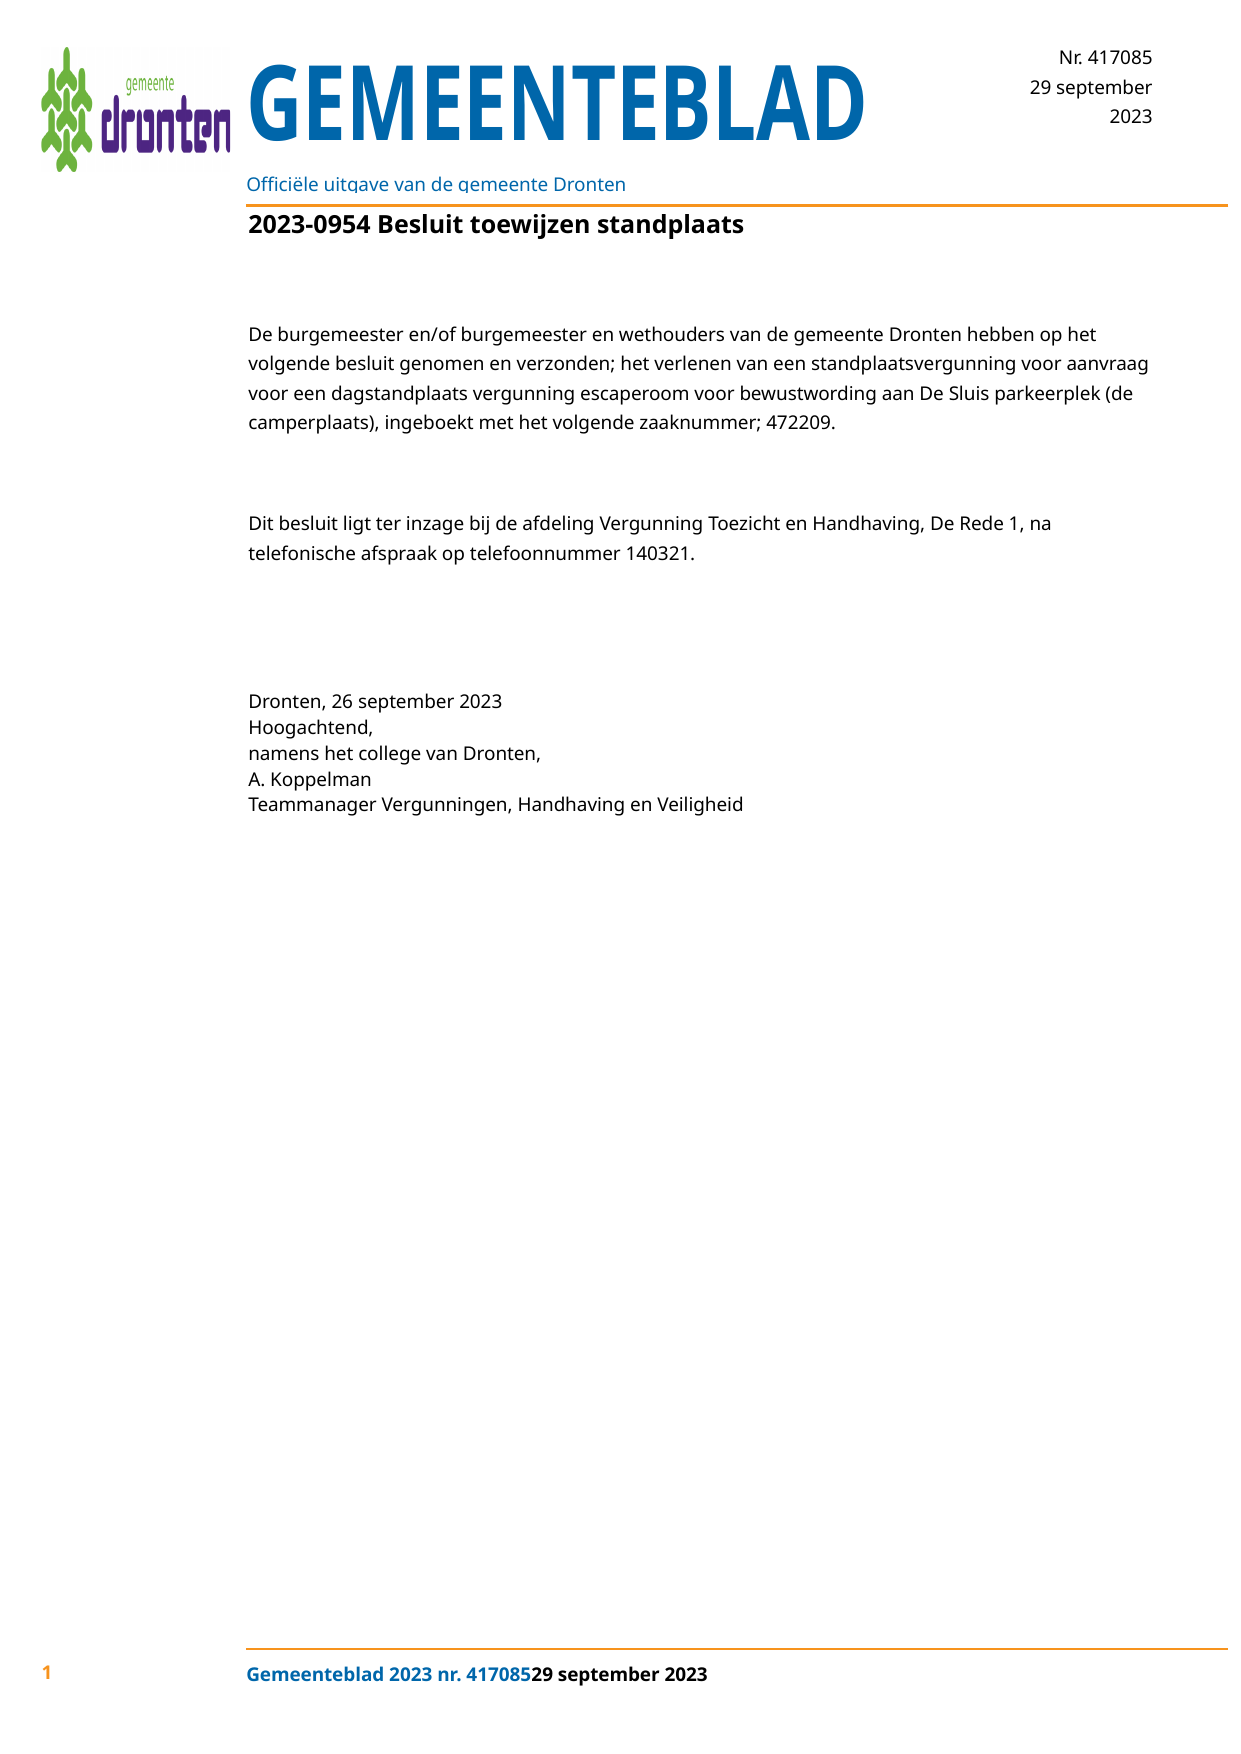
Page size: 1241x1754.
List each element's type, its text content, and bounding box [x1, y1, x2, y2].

picture [41, 47, 231, 172]
text 2023-0954 Besluit toewijzen standplaats [248, 207, 1152, 241]
text Dit besluit ligt ter inzage bij de afdeling Vergunning Toezicht en Handhaving, De Rede 1, na telefonische afspraak op telefoonnummer 140321. [248, 510, 1152, 566]
text Dronten, 26 september 2023 [248, 688, 1152, 714]
text A. Koppelman [248, 766, 1152, 791]
text Teammanager Vergunningen, Handhaving en Veiligheid [248, 791, 1152, 817]
text De burgemeester en/of burgemeester en wethouders van de gemeente Dronten hebben op het volgende besluit genomen en verzonden; het verlenen van een standplaatsvergunning voor aanvraag voor een dagstandplaats vergunning escaperoom voor bewustwording aan De Sluis parkeerplek (de camperplaats), ingeboekt met het volgende zaaknummer; 472209. [248, 321, 1152, 435]
text Hoogachtend, [248, 714, 1152, 740]
text namens het college van Dronten, [248, 740, 1152, 766]
